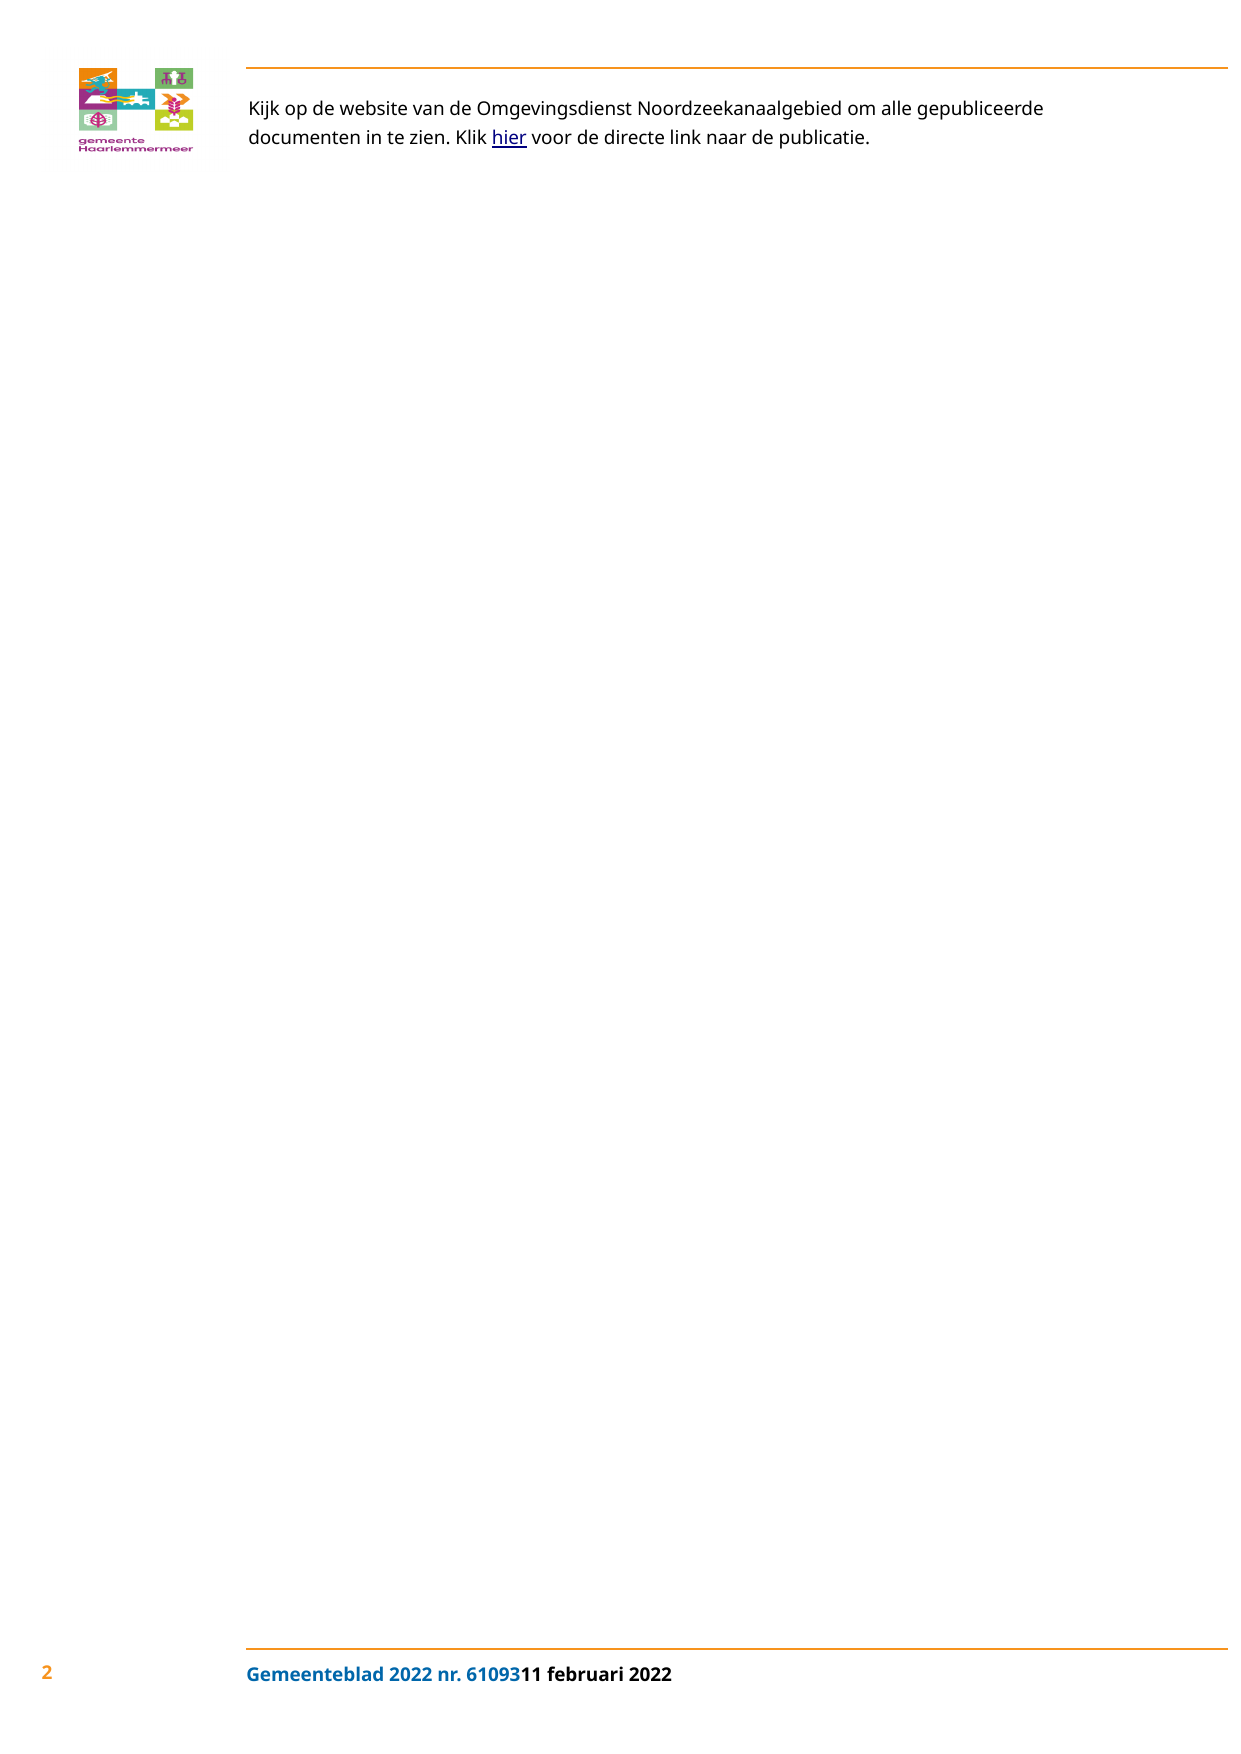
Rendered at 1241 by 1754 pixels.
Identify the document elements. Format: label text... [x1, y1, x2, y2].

picture [41, 47, 231, 172]
text Kijk op de website van de Omgevingsdienst Noordzeekanaalgebied om alle gepubliceerde documenten in te zien. Klik hier voor de directe link naar de publicatie. [248, 95, 1152, 150]
